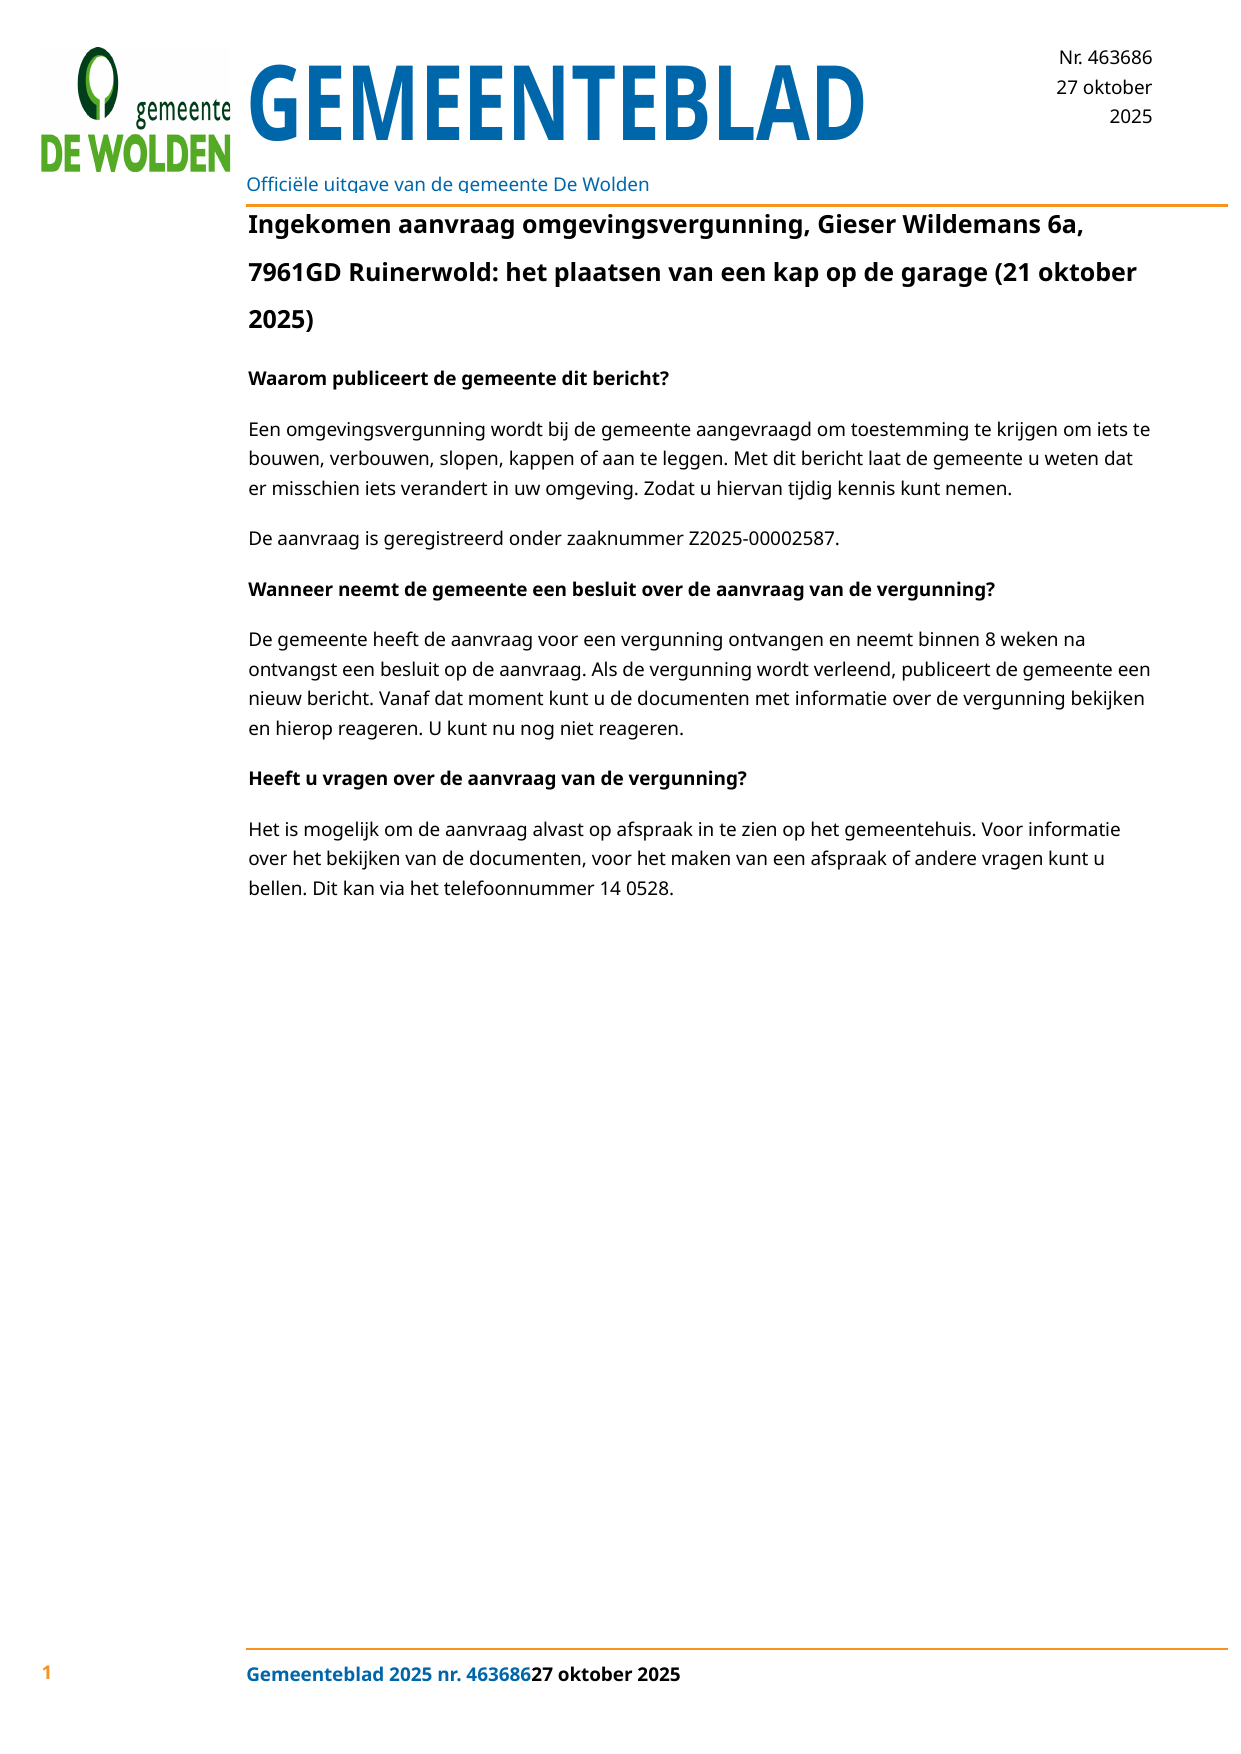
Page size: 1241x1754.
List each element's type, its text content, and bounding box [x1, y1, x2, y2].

text De gemeente heeft de aanvraag voor een vergunning ontvangen en neemt binnen 8 weken na ontvangst een besluit op de aanvraag. Als de vergunning wordt verleend, publiceert de gemeente een nieuw bericht. Vanaf dat moment kunt u de documenten met informatie over de vergunning bekijken en hierop reageren. U kunt nu nog niet reageren. [248, 626, 1152, 741]
picture [41, 47, 231, 172]
text De aanvraag is geregistreerd onder zaaknummer Z2025-00002587. [248, 526, 1152, 551]
text Het is mogelijk om de aanvraag alvast op afspraak in te zien op het gemeentehuis. Voor informatie over het bekijken van de documenten, voor het maken van een afspraak of andere vragen kunt u bellen. Dit kan via het telefoonnummer 14 0528. [248, 816, 1152, 901]
text Wanneer neemt de gemeente een besluit over de aanvraag van de vergunning? [248, 576, 1152, 602]
text Heeft u vragen over de aanvraag van de vergunning? [248, 766, 1152, 791]
text Een omgevingsvergunning wordt bij de gemeente aangevraagd om toestemming te krijgen om iets te bouwen, verbouwen, slopen, kappen of aan te leggen. Met dit bericht laat de gemeente u weten dat er misschien iets verandert in uw omgeving. Zodat u hiervan tijdig kennis kunt nemen. [248, 416, 1152, 501]
text Waarom publiceert de gemeente dit bericht? [248, 366, 1152, 391]
text Ingekomen aanvraag omgevingsvergunning, Gieser Wildemans 6a, 7961GD Ruinerwold: het plaatsen van een kap op de garage (21 oktober 2025) [248, 207, 1152, 336]
